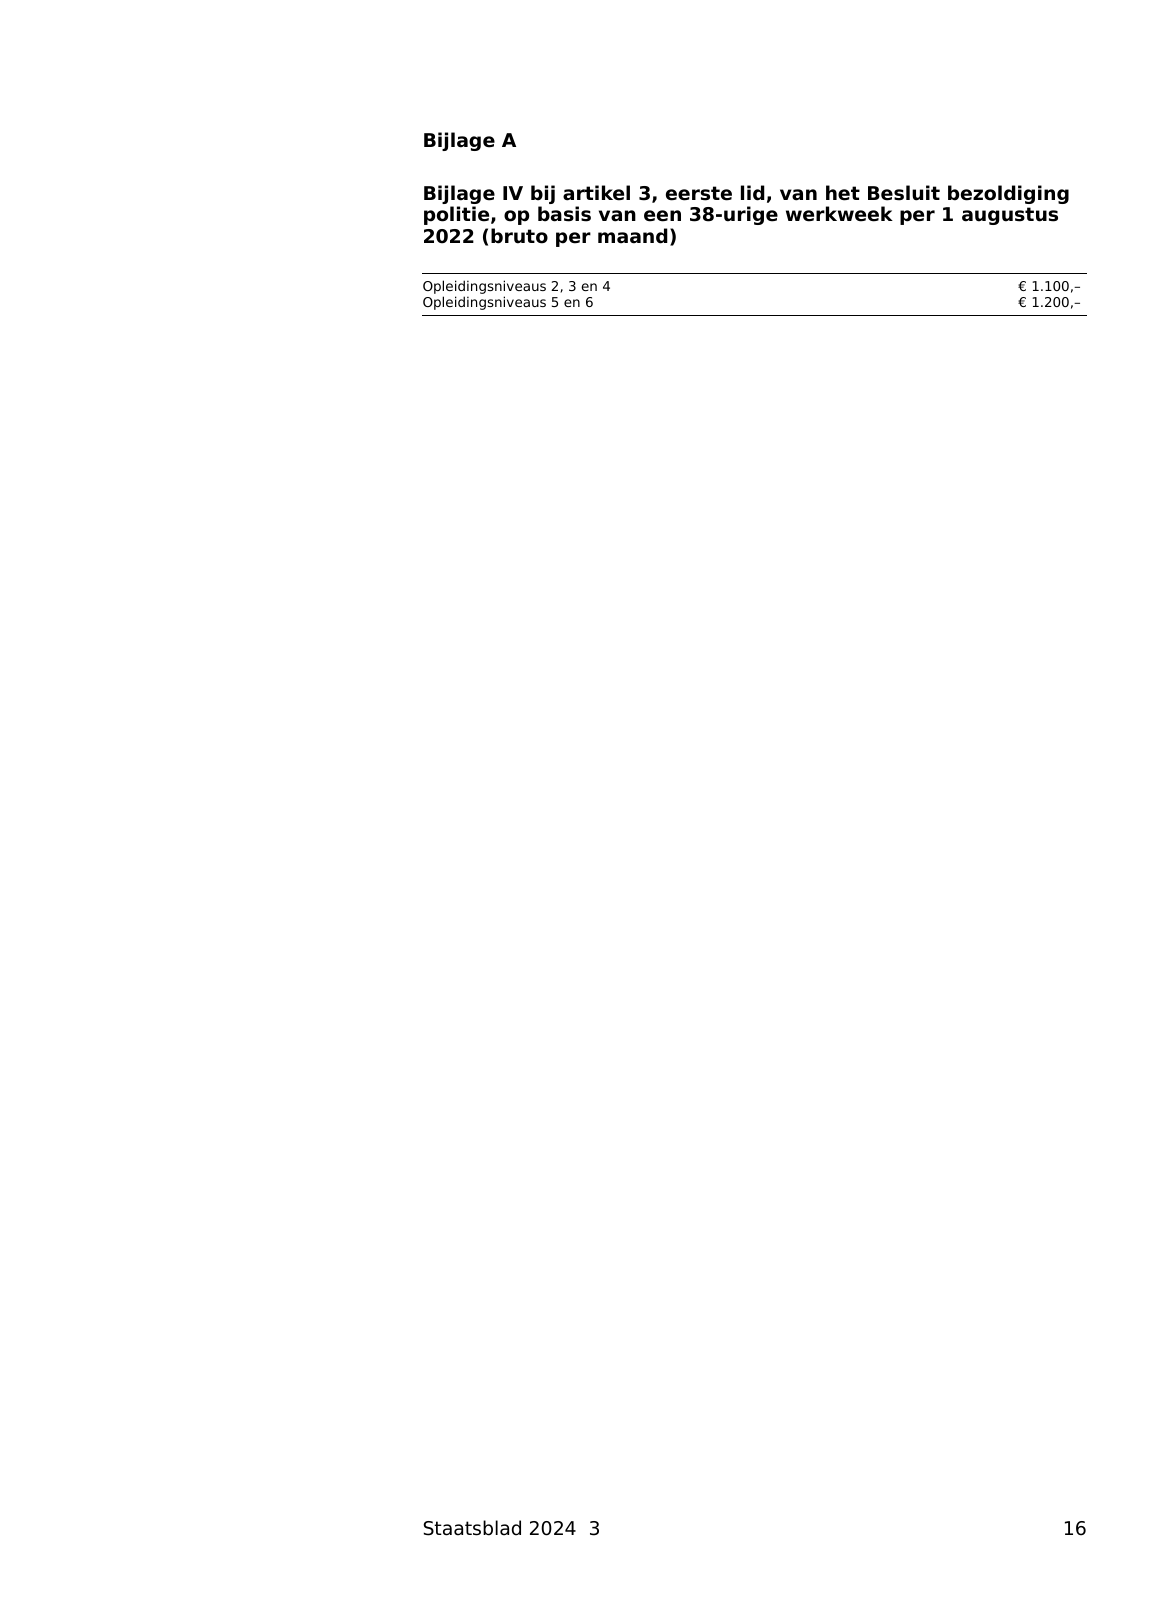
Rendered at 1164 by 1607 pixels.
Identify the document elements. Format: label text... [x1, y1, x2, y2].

subtitle Bijlage IV bij artikel 3, eerste lid, van het Besluit bezoldiging politie, op basis van een 38-urige werkweek per 1 augustus 2022 (bruto per maand) [422, 182, 1087, 248]
table_header € 1.100,– [923, 274, 1087, 295]
subtitle Bijlage A [422, 130, 1087, 152]
table_header Opleidingsniveaus 2, 3 en 4 [422, 274, 923, 295]
table_cell Opleidingsniveaus 5 en 6 [422, 295, 923, 315]
table_cell € 1.200,– [923, 295, 1087, 315]
